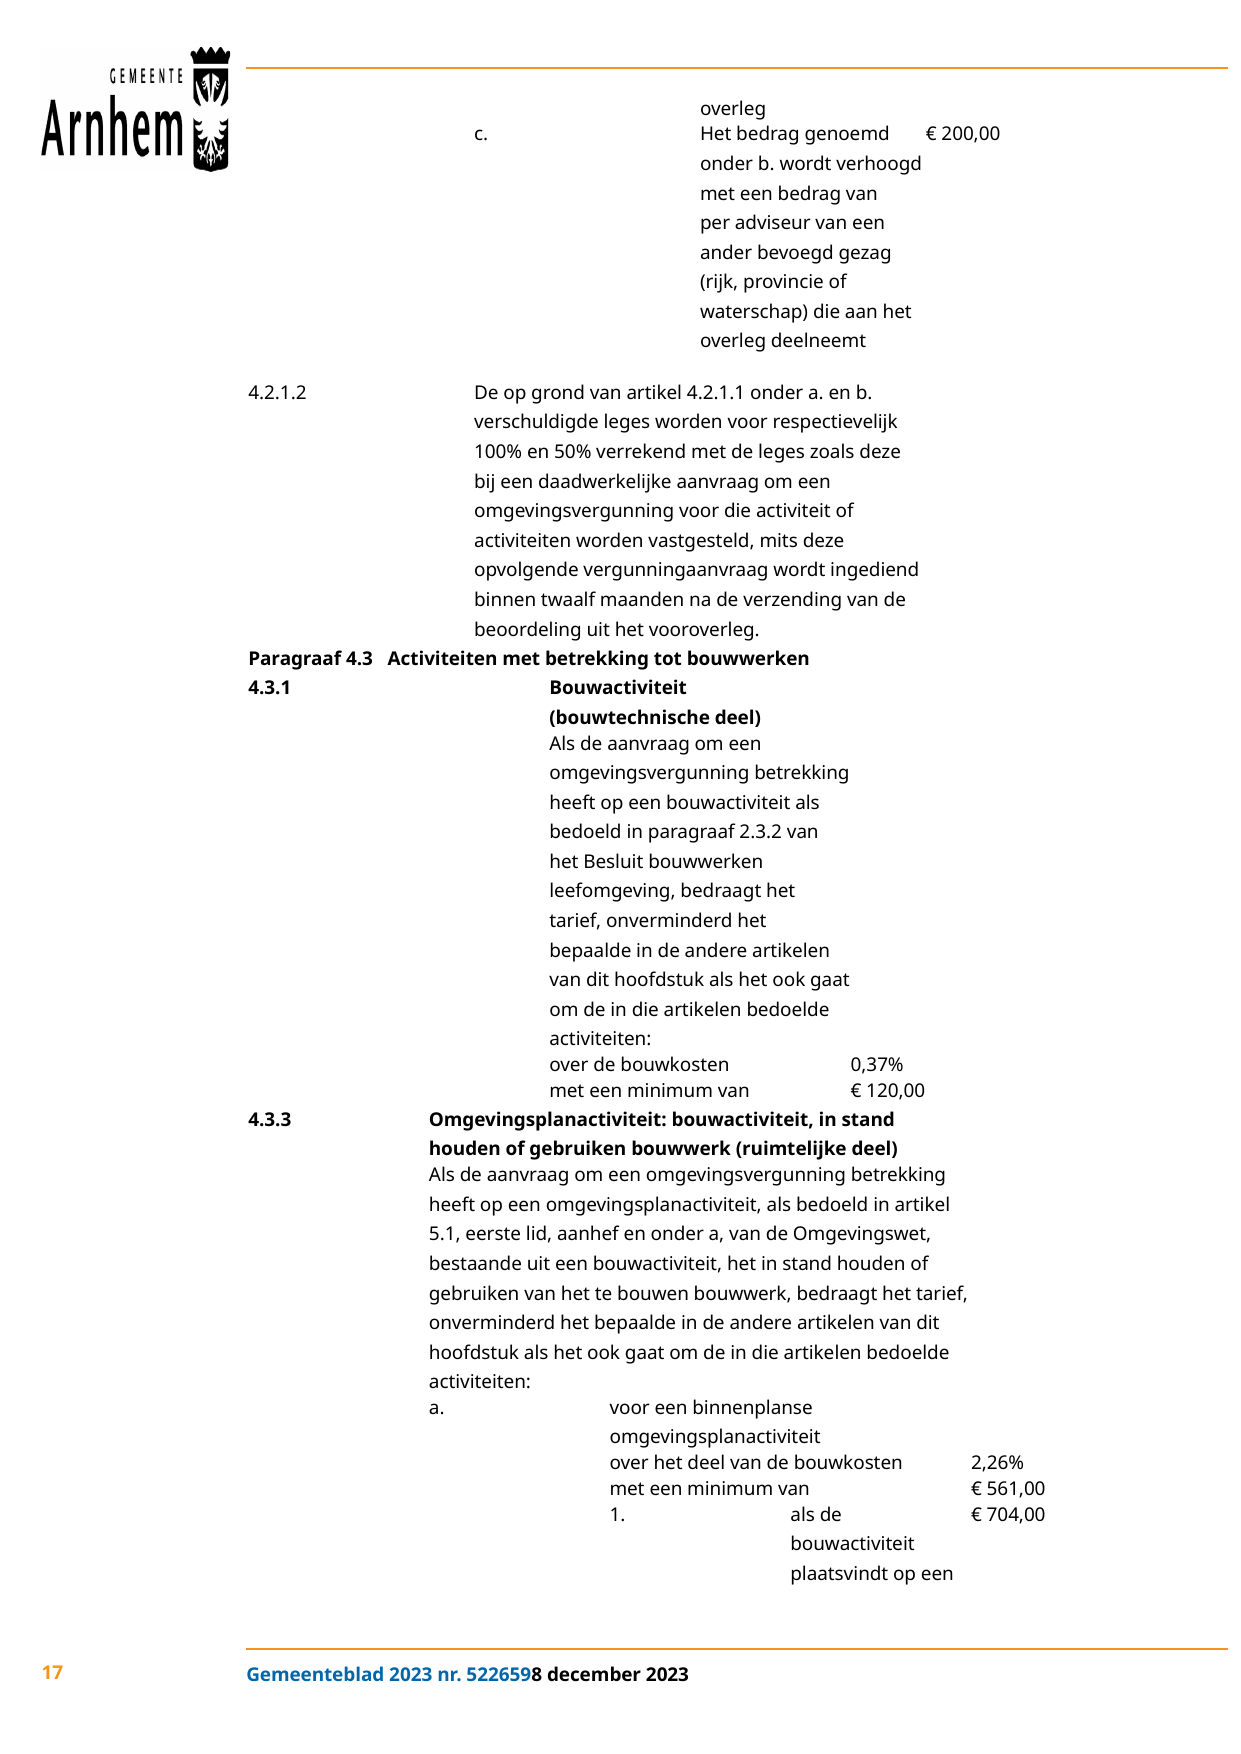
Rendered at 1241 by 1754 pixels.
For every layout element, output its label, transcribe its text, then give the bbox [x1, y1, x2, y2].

table_cell a. [429, 1394, 609, 1586]
table_cell [926, 353, 1152, 379]
table_cell [248, 95, 474, 353]
table_cell [474, 95, 700, 121]
table_cell [850, 730, 1152, 1051]
table_cell over het deel van de bouwkosten [609, 1450, 971, 1475]
table_cell [926, 379, 1152, 641]
table_cell [926, 95, 1152, 121]
table_cell overleg [700, 95, 926, 121]
table_cell voor een binnenplanse omgevingsplanactiviteit [609, 1394, 971, 1449]
table_header 4.3.3 [248, 1106, 429, 1161]
table_cell € 200,00 [926, 121, 1152, 353]
table_cell met een minimum van [609, 1475, 971, 1501]
table_cell 0,37% [850, 1051, 1152, 1077]
table_cell € 704,00 [971, 1501, 1152, 1586]
table_cell Als de aanvraag om een omgevingsvergunning betrekking heeft op een omgevingsplanactiviteit, als bedoeld in artikel 5.1, eerste lid, aanhef en onder a, van de Omgevingswet, bestaande uit een bouwactiviteit, het in stand houden of gebruiken van het te bouwen bouwwerk, bedraagt het tarief, onverminderd het bepaalde in de andere artikelen van dit hoofdstuk als het ook gaat om de in die artikelen bedoelde activiteiten: [429, 1161, 971, 1394]
table_cell 4.2.1.2 [248, 379, 474, 641]
table_cell 1. [609, 1501, 790, 1586]
table_cell c. [474, 121, 700, 353]
table_cell € 120,00 [850, 1077, 1152, 1103]
table_header [971, 1106, 1152, 1161]
table_cell over de bouwkosten [549, 1051, 850, 1077]
picture [41, 47, 231, 172]
table_cell De op grond van artikel 4.2.1.1 onder a. en b. verschuldigde leges worden voor respectievelijk 100% en 50% verrekend met de leges zoals deze bij een daadwerkelijke aanvraag om een omgevingsvergunning voor die activiteit of activiteiten worden vastgesteld, mits deze opvolgende vergunningaanvraag wordt ingediend binnen twaalf maanden na de verzending van de beoordeling uit het vooroverleg. [474, 379, 926, 641]
table_cell Als de aanvraag om een omgevingsvergunning betrekking heeft op een bouwactiviteit als bedoeld in paragraaf 2.3.2 van het Besluit bouwwerken leefomgeving, bedraagt het tarief, onverminderd het bepaalde in de andere artikelen van dit hoofdstuk als het ook gaat om de in die artikelen bedoelde activiteiten: [549, 730, 850, 1051]
table_cell € 561,00 [971, 1475, 1152, 1501]
table_header 4.3.1 [248, 674, 549, 730]
table_cell 2,26% [971, 1450, 1152, 1475]
table_header Bouwactiviteit (bouwtechnische deel) [549, 674, 850, 730]
table_header Omgevingsplanactiviteit: bouwactiviteit, in stand houden of gebruiken bouwwerk (ruimtelijke deel) [429, 1106, 971, 1161]
table_cell [248, 1051, 549, 1103]
table_cell [248, 353, 474, 379]
table_cell [248, 1161, 429, 1586]
table_cell [971, 1394, 1152, 1449]
table_cell [474, 353, 926, 379]
table_header [850, 674, 1152, 730]
table_cell met een minimum van [549, 1077, 850, 1103]
text Paragraaf 4.3 Activiteiten met betrekking tot bouwwerken [248, 645, 1152, 670]
table_cell Het bedrag genoemd onder b. wordt verhoogd met een bedrag van per adviseur van een ander bevoegd gezag (rijk, provincie of waterschap) die aan het overleg deelneemt [700, 121, 926, 353]
table_cell als de bouwactiviteit plaatsvindt op een [790, 1501, 971, 1586]
table_cell [971, 1161, 1152, 1394]
table_cell [248, 730, 549, 1051]
